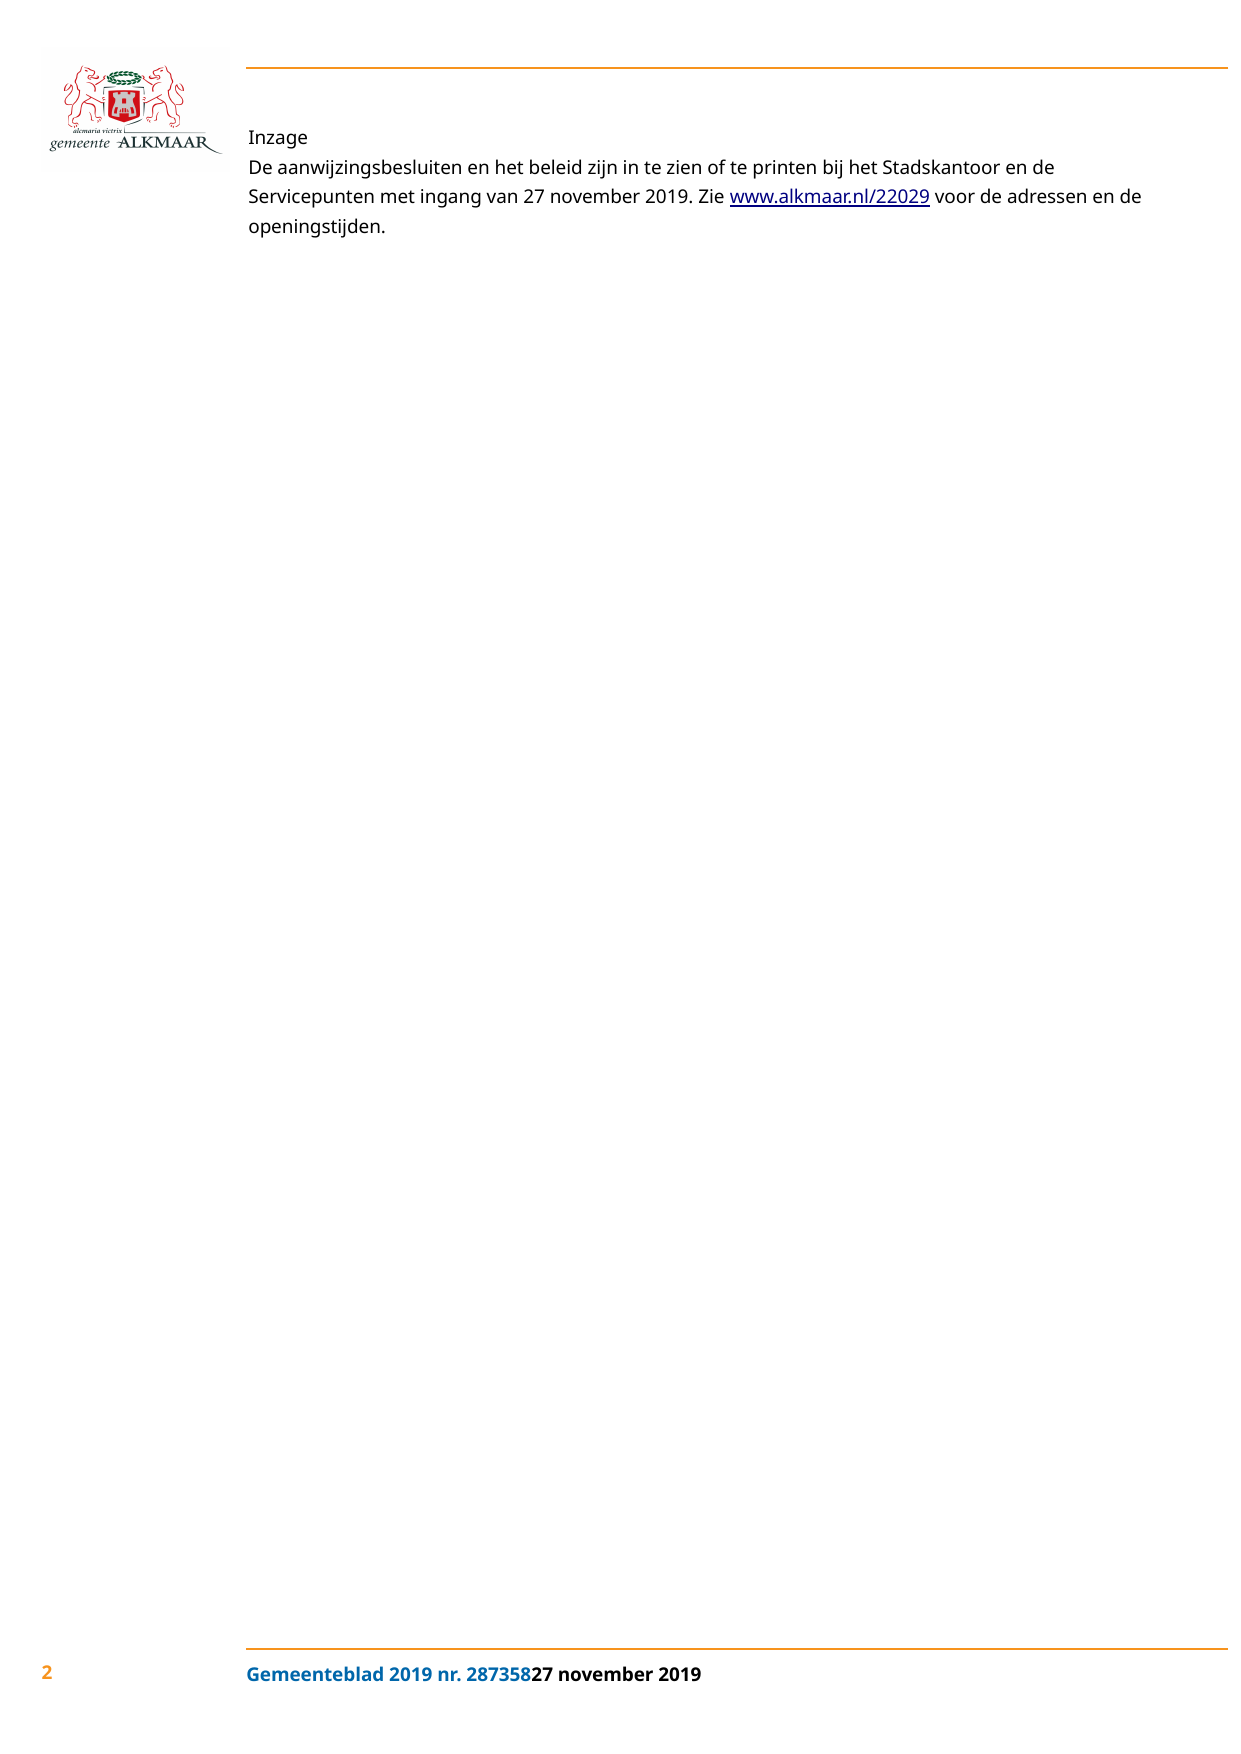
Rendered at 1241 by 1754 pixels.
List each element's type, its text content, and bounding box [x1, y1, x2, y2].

text De aanwijzingsbesluiten en het beleid zijn in te zien of te printen bij het Stadskantoor en de Servicepunten met ingang van 27 november 2019. Zie www.alkmaar.nl/22029 voor de adressen en de openingstijden. [248, 154, 1152, 239]
text Inzage [248, 124, 1152, 150]
picture [41, 47, 231, 172]
